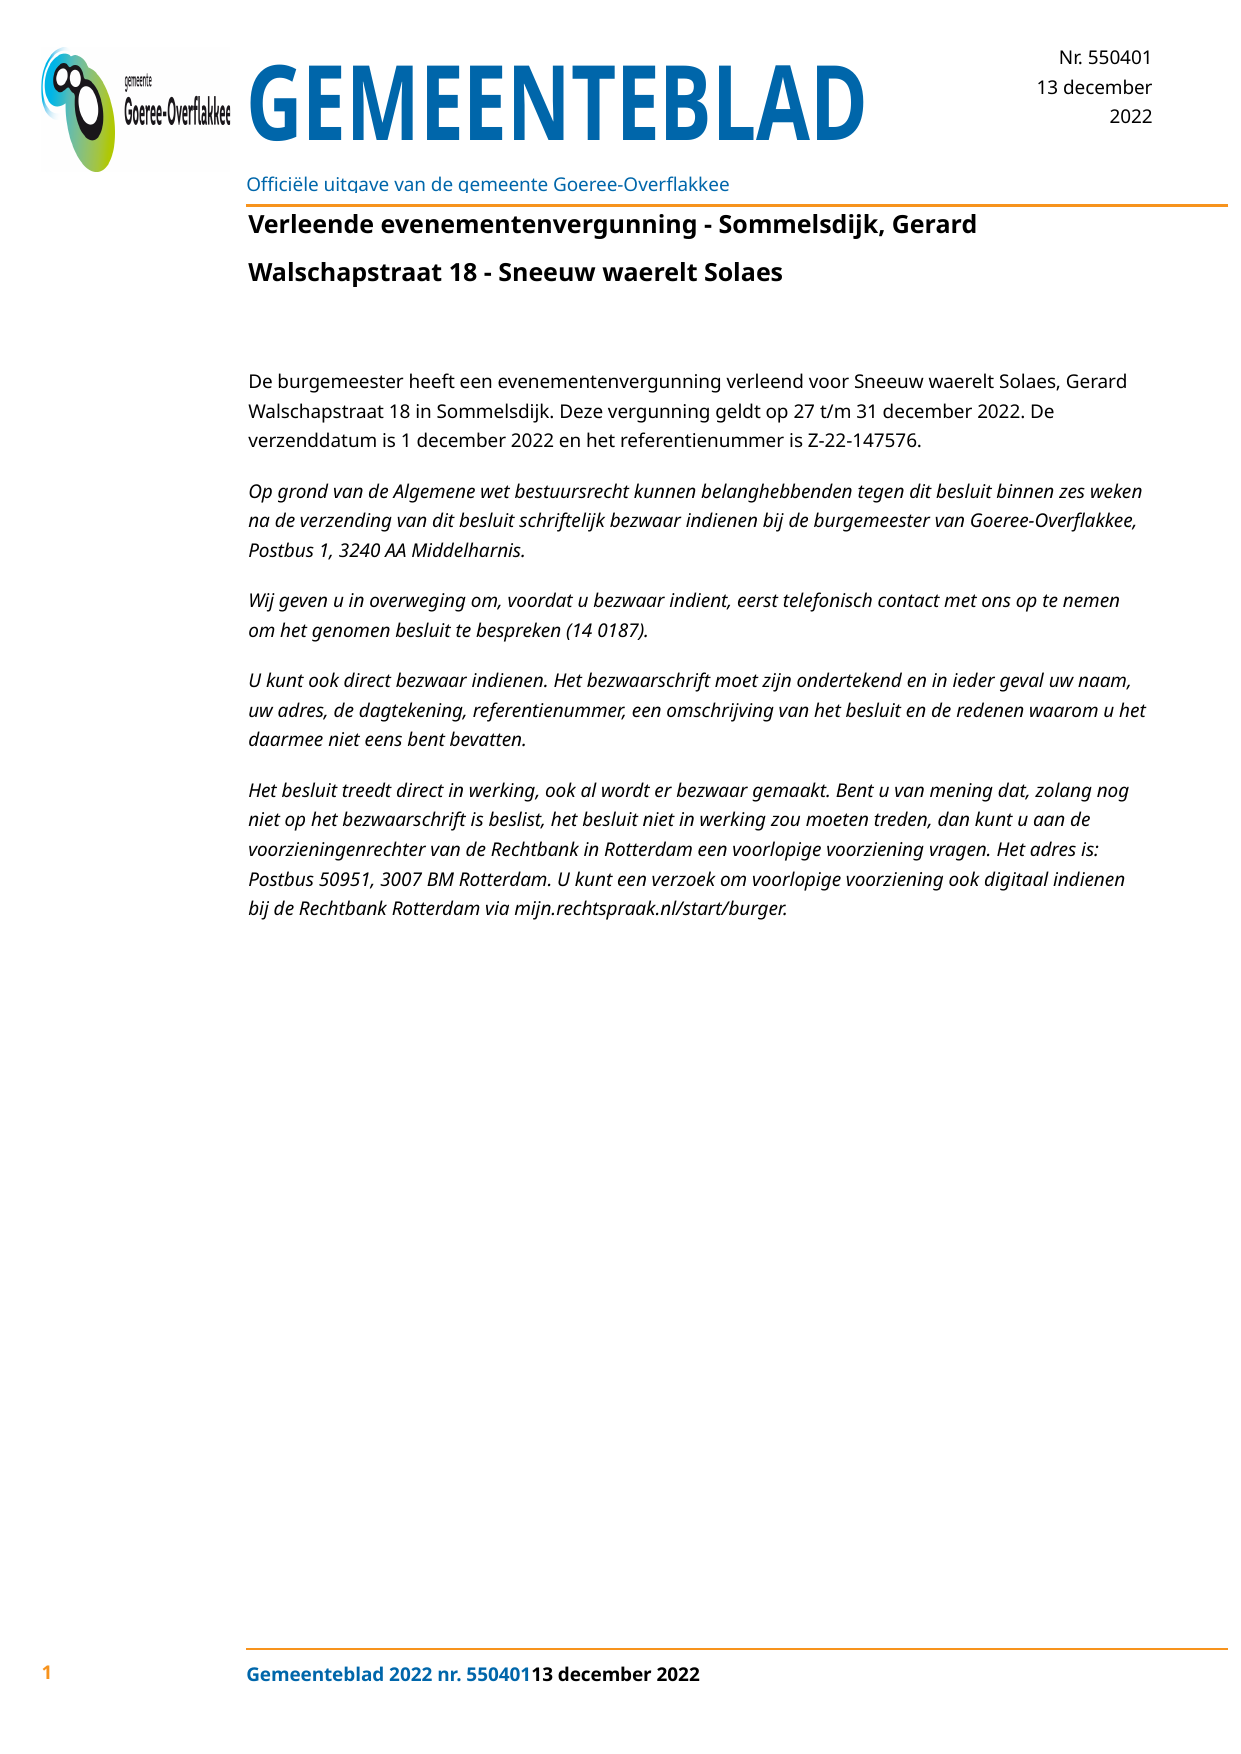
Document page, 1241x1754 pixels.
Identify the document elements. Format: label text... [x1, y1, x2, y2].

text U kunt ook direct bezwaar indienen. Het bezwaarschrift moet zijn ondertekend en in ieder geval uw naam, uw adres, de dagtekening, referentienummer, een omschrijving van het besluit en de redenen waarom u het daarmee niet eens bent bevatten. [248, 667, 1152, 752]
picture [41, 47, 231, 172]
text Verleende evenementenvergunning - Sommelsdijk, Gerard Walschapstraat 18 - Sneeuw waerelt Solaes [248, 207, 1152, 288]
text De burgemeester heeft een evenementenvergunning verleend voor Sneeuw waerelt Solaes, Gerard Walschapstraat 18 in Sommelsdijk. Deze vergunning geldt op 27 t/m 31 december 2022. De verzenddatum is 1 december 2022 en het referentienummer is Z-22-147576. [248, 368, 1152, 453]
text Op grond van de Algemene wet bestuursrecht kunnen belanghebbenden tegen dit besluit binnen zes weken na de verzending van dit besluit schriftelijk bezwaar indienen bij de burgemeester van Goeree-Overflakkee, Postbus 1, 3240 AA Middelharnis. [248, 478, 1152, 563]
text Het besluit treedt direct in werking, ook al wordt er bezwaar gemaakt. Bent u van mening dat, zolang nog niet op het bezwaarschrift is beslist, het besluit niet in werking zou moeten treden, dan kunt u aan de voorzieningenrechter van de Rechtbank in Rotterdam een voorlopige voorziening vragen. Het adres is: Postbus 50951, 3007 BM Rotterdam. U kunt een verzoek om voorlopige voorziening ook digitaal indienen bij de Rechtbank Rotterdam via mijn.rechtspraak.nl/start/burger. [248, 777, 1152, 921]
text Wij geven u in overweging om, voordat u bezwaar indient, eerst telefonisch contact met ons op te nemen om het genomen besluit te bespreken (14 0187). [248, 587, 1152, 643]
